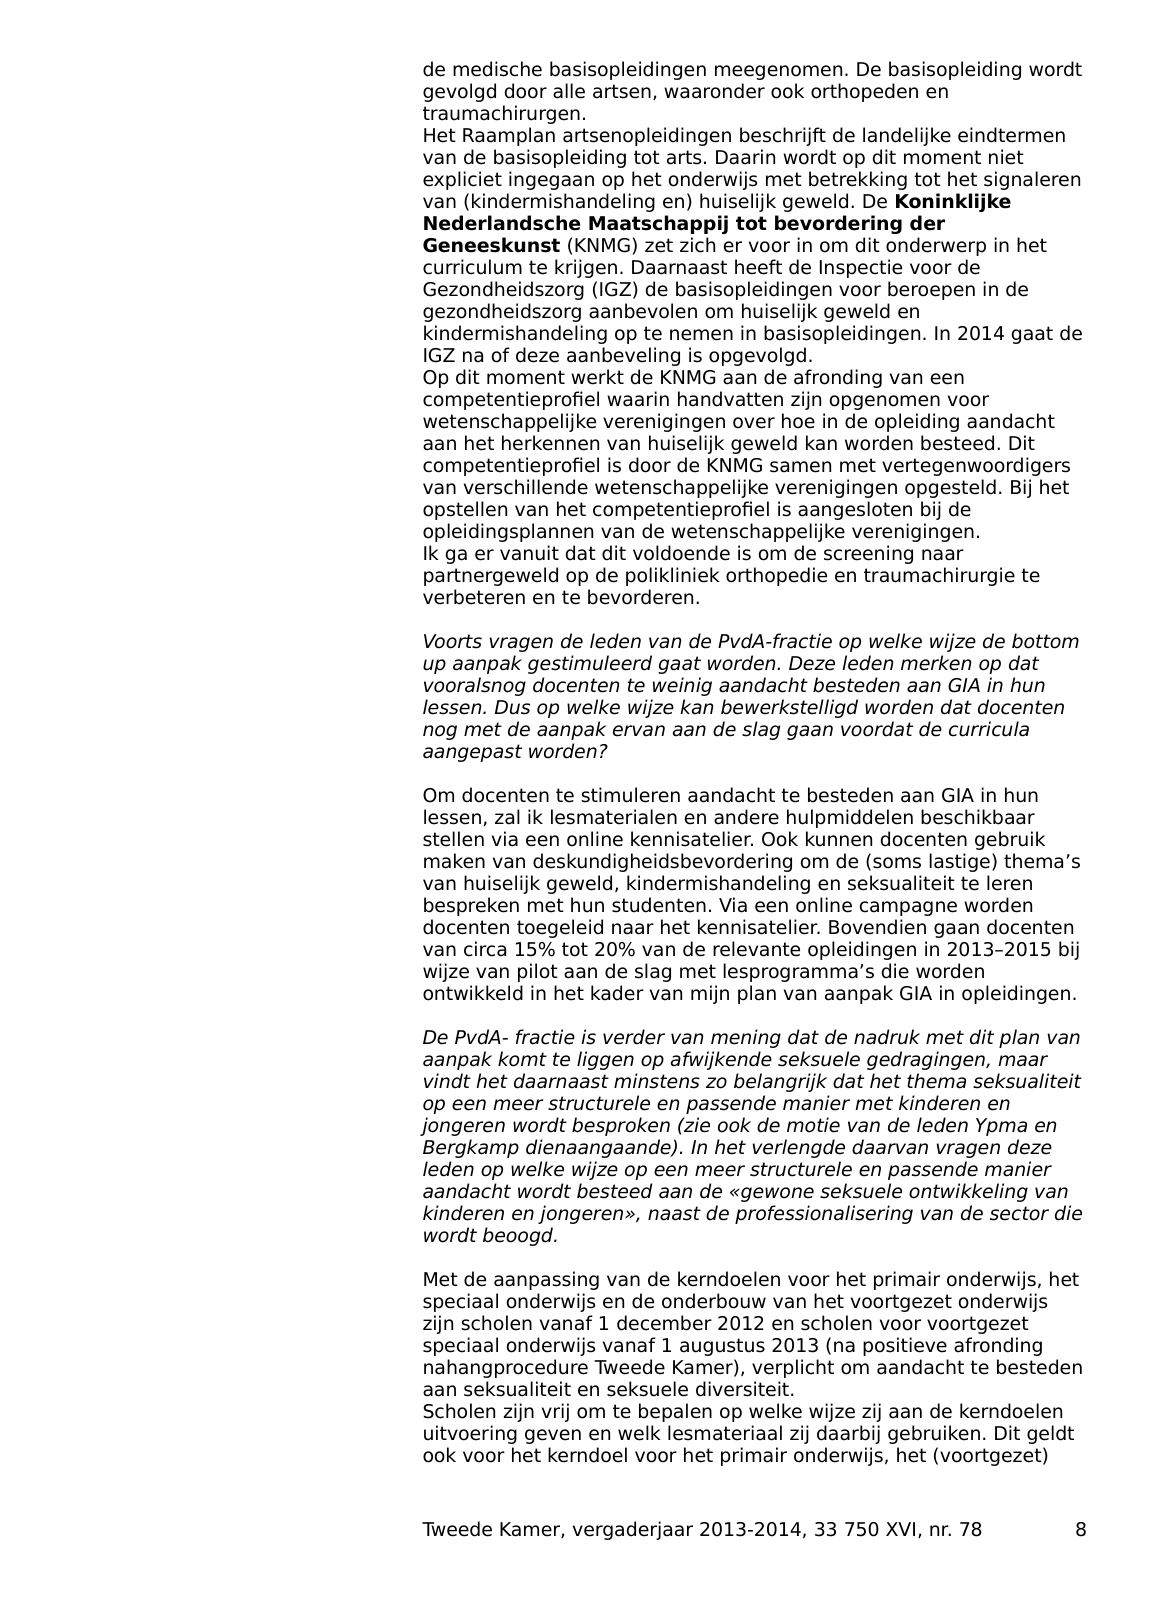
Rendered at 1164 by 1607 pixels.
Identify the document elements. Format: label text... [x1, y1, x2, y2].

text Het Raamplan artsenopleidingen beschrijft de landelijke eindtermen van de basisopleiding tot arts. Daarin wordt op dit moment niet expliciet ingegaan op het onderwijs met betrekking tot het signaleren van (kindermishandeling en) huiselijk geweld. De Koninklijke Nederlandsche Maatschappij tot bevordering der Geneeskunst (KNMG) zet zich er voor in om dit onderwerp in het curriculum te krijgen. Daarnaast heeft de Inspectie voor de Gezondheidszorg (IGZ) de basisopleidingen voor beroepen in de gezondheidszorg aanbevolen om huiselijk geweld en kindermishandeling op te nemen in basisopleidingen. In 2014 gaat de IGZ na of deze aanbeveling is opgevolgd. [422, 125, 1087, 367]
text Op dit moment werkt de KNMG aan de afronding van een competentieprofiel waarin handvatten zijn opgenomen voor wetenschappelijke verenigingen over hoe in de opleiding aandacht aan het herkennen van huiselijk geweld kan worden besteed. Dit competentieprofiel is door de KNMG samen met vertegenwoordigers van verschillende wetenschappelijke verenigingen opgesteld. Bij het opstellen van het competentieprofiel is aangesloten bij de opleidingsplannen van de wetenschappelijke verenigingen. [422, 367, 1087, 543]
text Met de aanpassing van de kerndoelen voor het primair onderwijs, het speciaal onderwijs en de onderbouw van het voortgezet onderwijs zijn scholen vanaf 1 december 2012 en scholen voor voortgezet speciaal onderwijs vanaf 1 augustus 2013 (na positieve afronding nahangprocedure Tweede Kamer), verplicht om aandacht te besteden aan seksualiteit en seksuele diversiteit. [422, 1269, 1087, 1401]
text Om docenten te stimuleren aandacht te besteden aan GIA in hun lessen, zal ik lesmaterialen en andere hulpmiddelen beschikbaar stellen via een online kennisatelier. Ook kunnen docenten gebruik maken van deskundigheidsbevordering om de (soms lastige) thema’s van huiselijk geweld, kindermishandeling en seksualiteit te leren bespreken met hun studenten. Via een online campagne worden docenten toegeleid naar het kennisatelier. Bovendien gaan docenten van circa 15% tot 20% van de relevante opleidingen in 2013–2015 bij wijze van pilot aan de slag met lesprogramma’s die worden ontwikkeld in het kader van mijn plan van aanpak GIA in opleidingen. [422, 785, 1087, 1004]
text Voorts vragen de leden van de PvdA-fractie op welke wijze de bottom up aanpak gestimuleerd gaat worden. Deze leden merken op dat vooralsnog docenten te weinig aandacht besteden aan GIA in hun lessen. Dus op welke wijze kan bewerkstelligd worden dat docenten nog met de aanpak ervan aan de slag gaan voordat de curricula aangepast worden? [422, 631, 1087, 763]
text De PvdA- fractie is verder van mening dat de nadruk met dit plan van aanpak komt te liggen op afwijkende seksuele gedragingen, maar vindt het daarnaast minstens zo belangrijk dat het thema seksualiteit op een meer structurele en passende manier met kinderen en jongeren wordt besproken (zie ook de motie van de leden Ypma en Bergkamp dienaangaande). In het verlengde daarvan vragen deze leden op welke wijze op een meer structurele en passende manier aandacht wordt besteed aan de «gewone seksuele ontwikkeling van kinderen en jongeren», naast de professionalisering van de sector die wordt beoogd. [422, 1027, 1087, 1247]
text Scholen zijn vrij om te bepalen op welke wijze zij aan de kerndoelen uitvoering geven en welk lesmateriaal zij daarbij gebruiken. Dit geldt ook voor het kerndoel voor het primair onderwijs, het (voortgezet) [422, 1401, 1087, 1467]
text de medische basisopleidingen meegenomen. De basisopleiding wordt gevolgd door alle artsen, waaronder ook orthopeden en traumachirurgen. [422, 59, 1087, 125]
text Ik ga er vanuit dat dit voldoende is om de screening naar partnergeweld op de polikliniek orthopedie en traumachirurgie te verbeteren en te bevorderen. [422, 543, 1087, 608]
